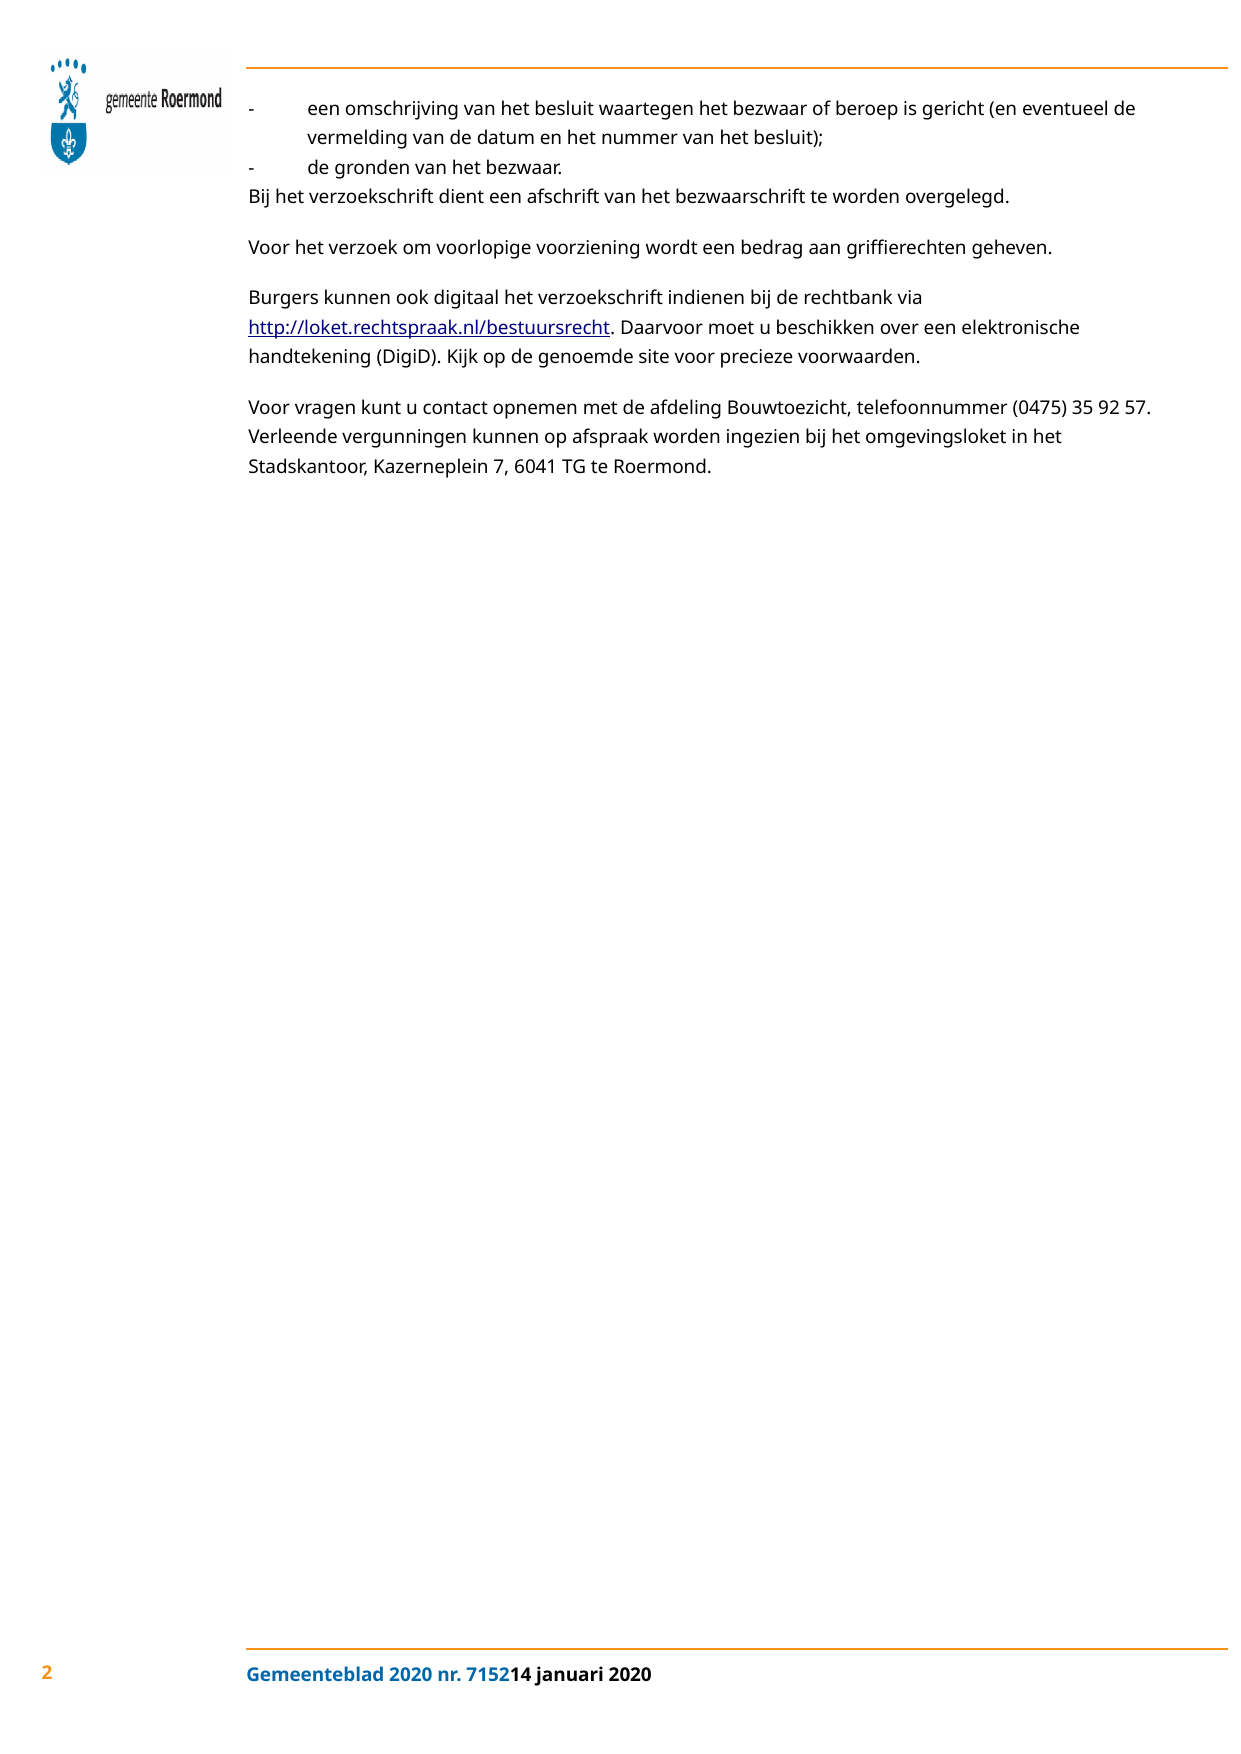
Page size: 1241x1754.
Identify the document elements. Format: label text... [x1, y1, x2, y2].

list een omschrijving van het besluit waartegen het bezwaar of beroep is gericht (en eventueel de vermelding van de datum en het nummer van het besluit); [248, 95, 1152, 150]
text Bij het verzoekschrift dient een afschrift van het bezwaarschrift te worden overgelegd. [248, 183, 1152, 209]
picture [41, 47, 231, 172]
list de gronden van het bezwaar. [248, 154, 1152, 180]
text Burgers kunnen ook digitaal het verzoekschrift indienen bij de rechtbank via http://loket.rechtspraak.nl/bestuursrecht. Daarvoor moet u beschikken over een elektronische handtekening (DigiD). Kijk op de genoemde site voor precieze voorwaarden. [248, 284, 1152, 369]
text Voor het verzoek om voorlopige voorziening wordt een bedrag aan griffierechten geheven. [248, 234, 1152, 260]
text Voor vragen kunt u contact opnemen met de afdeling Bouwtoezicht, telefoonnummer (0475) 35 92 57. Verleende vergunningen kunnen op afspraak worden ingezien bij het omgevingsloket in het Stadskantoor, Kazerneplein 7, 6041 TG te Roermond. [248, 394, 1152, 479]
